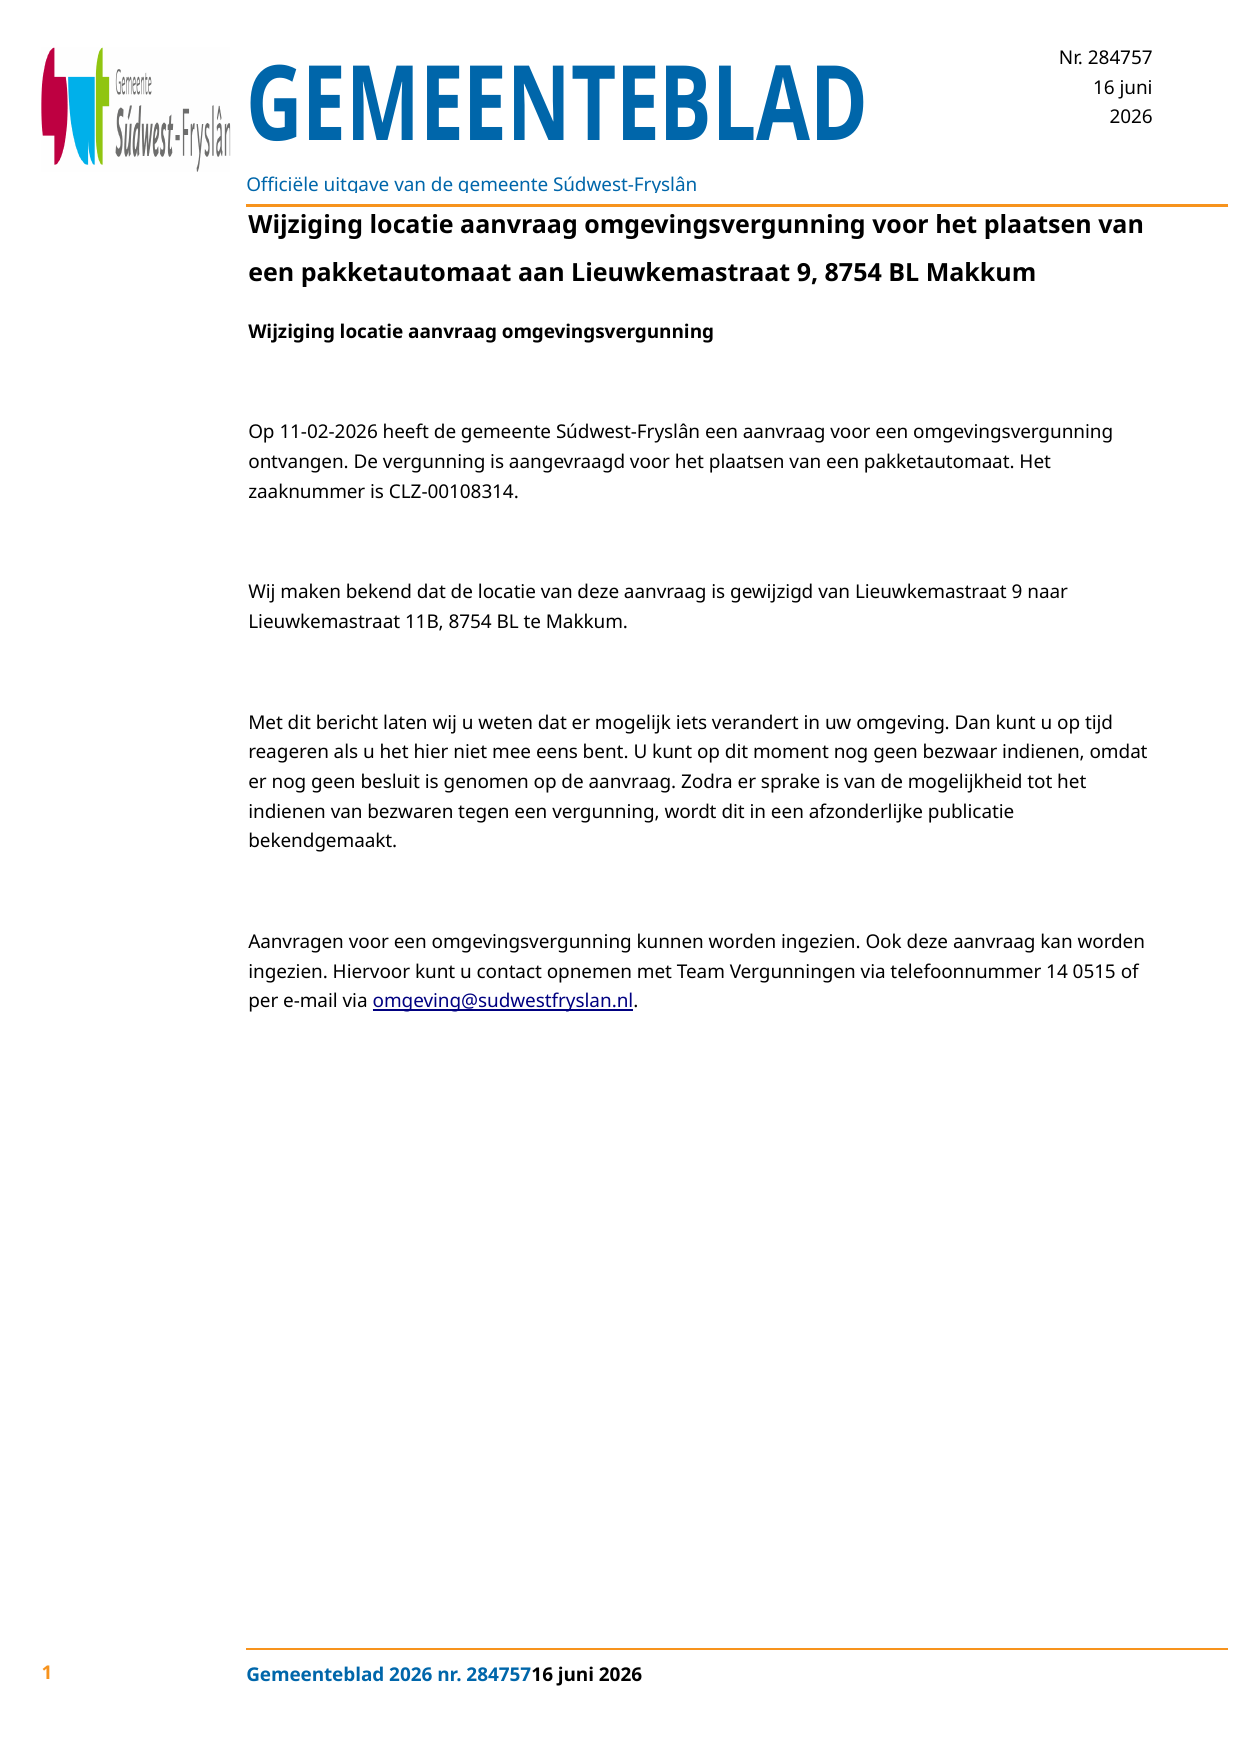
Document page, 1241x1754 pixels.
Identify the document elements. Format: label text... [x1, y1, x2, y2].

picture [41, 47, 231, 172]
text Wij maken bekend dat de locatie van deze aanvraag is gewijzigd van Lieuwkemastraat 9 naar Lieuwkemastraat 11B, 8754 BL te Makkum. [248, 579, 1152, 634]
text Wijziging locatie aanvraag omgevingsvergunning [248, 318, 1152, 344]
text Wijziging locatie aanvraag omgevingsvergunning voor het plaatsen van een pakketautomaat aan Lieuwkemastraat 9, 8754 BL Makkum [248, 207, 1152, 288]
text Aanvragen voor een omgevingsvergunning kunnen worden ingezien. Ook deze aanvraag kan worden ingezien. Hiervoor kunt u contact opnemen met Team Vergunningen via telefoonnummer 14 0515 of per e-mail via omgeving@sudwestfryslan.nl. [248, 928, 1152, 1013]
text Op 11-02-2026 heeft de gemeente Súdwest-Fryslân een aanvraag voor een omgevingsvergunning ontvangen. De vergunning is aangevraagd voor het plaatsen van een pakketautomaat. Het zaaknummer is CLZ-00108314. [248, 419, 1152, 504]
text Met dit bericht laten wij u weten dat er mogelijk iets verandert in uw omgeving. Dan kunt u op tijd reageren als u het hier niet mee eens bent. U kunt op dit moment nog geen bezwaar indienen, omdat er nog geen besluit is genomen op de aanvraag. Zodra er sprake is van de mogelijkheid tot het indienen van bezwaren tegen een vergunning, wordt dit in een afzonderlijke publicatie bekendgemaakt. [248, 709, 1152, 853]
